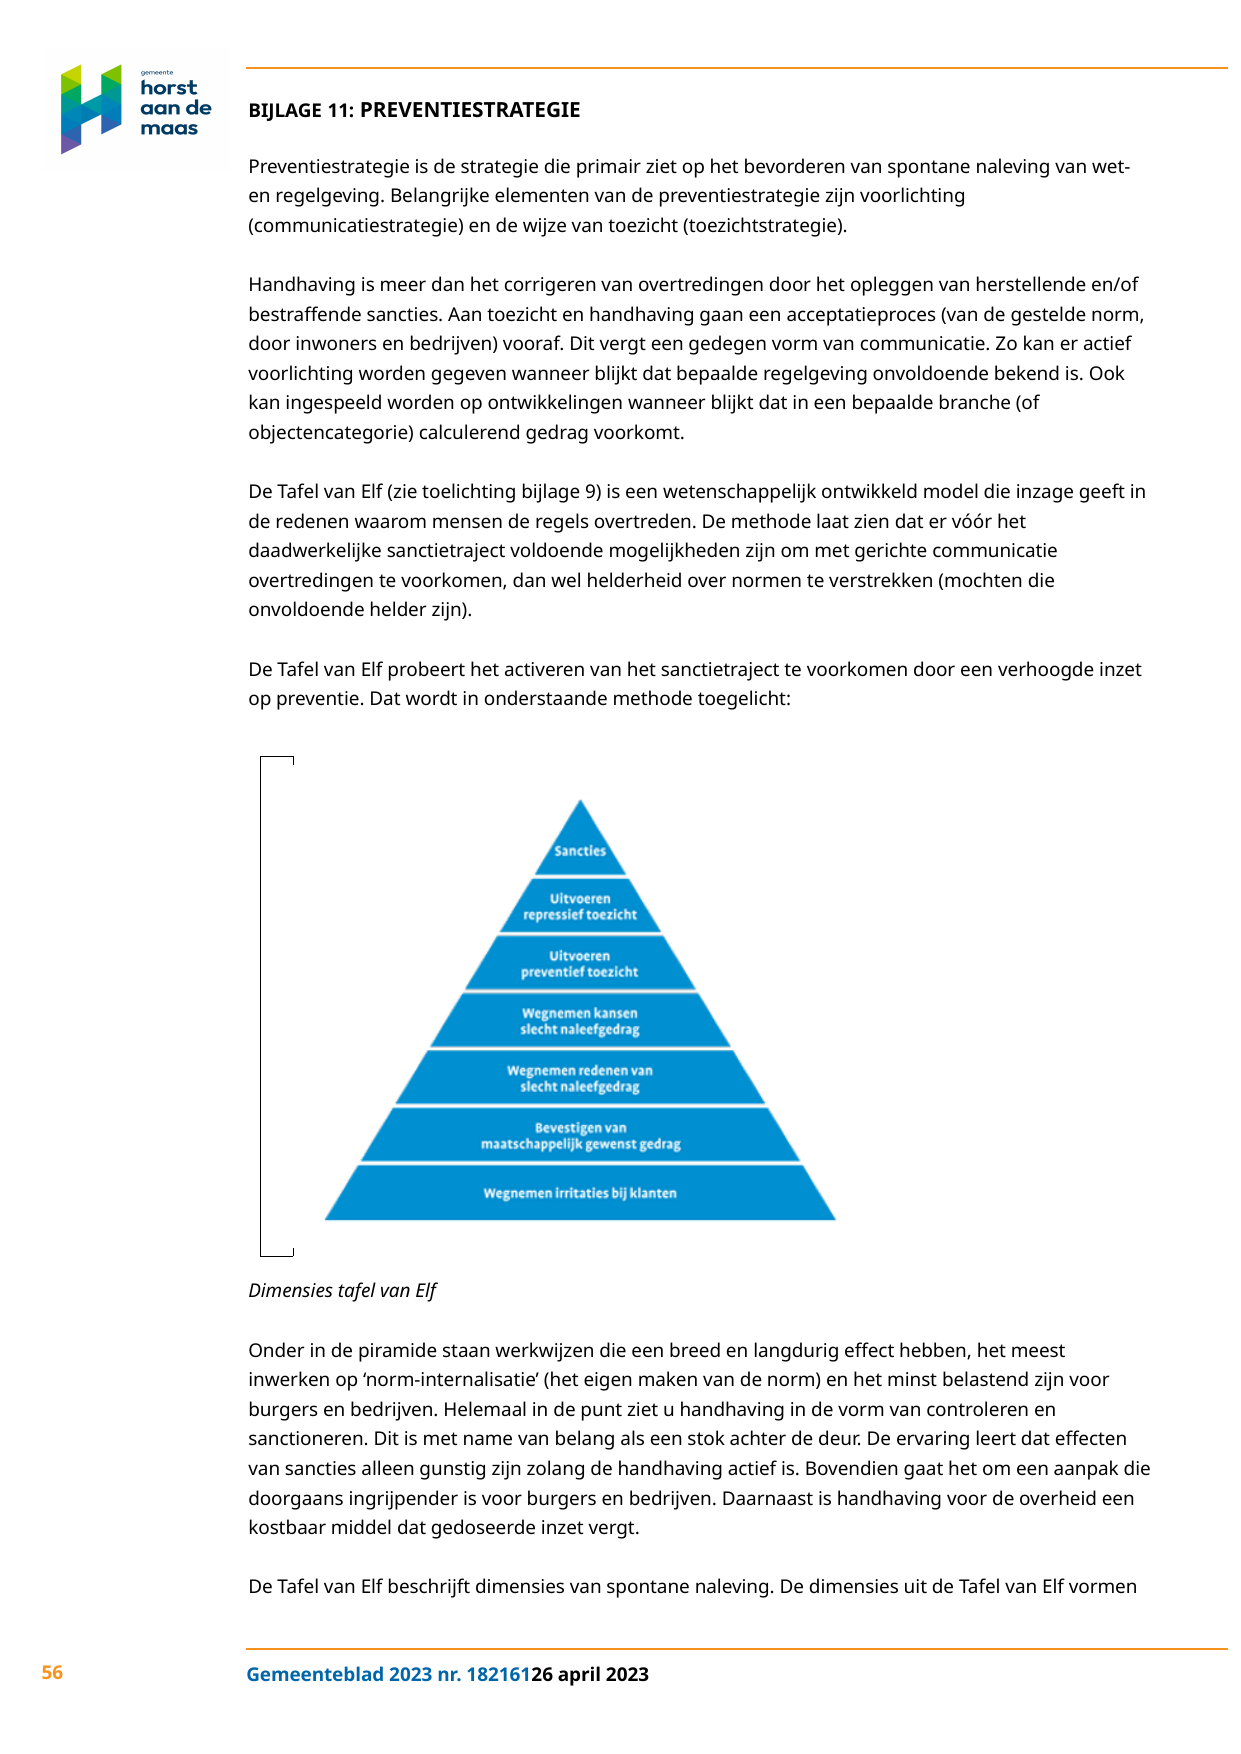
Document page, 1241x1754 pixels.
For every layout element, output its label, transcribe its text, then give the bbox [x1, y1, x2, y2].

text De Tafel van Elf beschrijft dimensies van spontane naleving. De dimensies uit de Tafel van Elf vormen [248, 1573, 1152, 1599]
picture [41, 47, 231, 172]
text Preventiestrategie is de strategie die primair ziet op het bevorderen van spontane naleving van wet- en regelgeving. Belangrijke elementen van de preventiestrategie zijn voorlichting (communicatiestrategie) en de wijze van toezicht (toezichtstrategie). [248, 153, 1152, 238]
text BIJLAGE 11: PREVENTIESTRATEGIE [248, 95, 1152, 123]
text Handhaving is meer dan het corrigeren van overtredingen door het opleggen van herstellende en/of bestraffende sancties. Aan toezicht en handhaving gaan een acceptatieproces (van de gestelde norm, door inwoners en bedrijven) vooraf. Dit vergt een gedegen vorm van communicatie. Zo kan er actief voorlichting worden gegeven wanneer blijkt dat bepaalde regelgeving onvoldoende bekend is. Ook kan ingespeeld worden op ontwikkelingen wanneer blijkt dat in een bepaalde branche (of objectencategorie) calculerend gedrag voorkomt. [248, 271, 1152, 445]
text De Tafel van Elf (zie toelichting bijlage 9) is een wetenschappelijk ontwikkeld model die inzage geeft in de redenen waarom mensen de regels overtreden. De methode laat zien dat er vóór het daadwerkelijke sanctietraject voldoende mogelijkheden zijn om met gerichte communicatie overtredingen te voorkomen, dan wel helderheid over normen te verstrekken (mochten die onvoldoende helder zijn). [248, 478, 1152, 622]
picture [268, 765, 860, 1248]
text De Tafel van Elf probeert het activeren van het sanctietraject te voorkomen door een verhoogde inzet op preventie. Dat wordt in onderstaande methode toegelicht: [248, 656, 1152, 711]
text Onder in de piramide staan werkwijzen die een breed en langdurig effect hebben, het meest inwerken op ‘norm-internalisatie’ (het eigen maken van de norm) en het minst belastend zijn voor burgers en bedrijven. Helemaal in de punt ziet u handhaving in de vorm van controleren en sanctioneren. Dit is met name van belang als een stok achter de deur. De ervaring leert dat effecten van sancties alleen gunstig zijn zolang de handhaving actief is. Bovendien gaat het om een aanpak die doorgaans ingrijpender is voor burgers en bedrijven. Daarnaast is handhaving voor de overheid een kostbaar middel dat gedoseerde inzet vergt. [248, 1337, 1152, 1540]
text Dimensies tafel van Elf [248, 1278, 1152, 1303]
